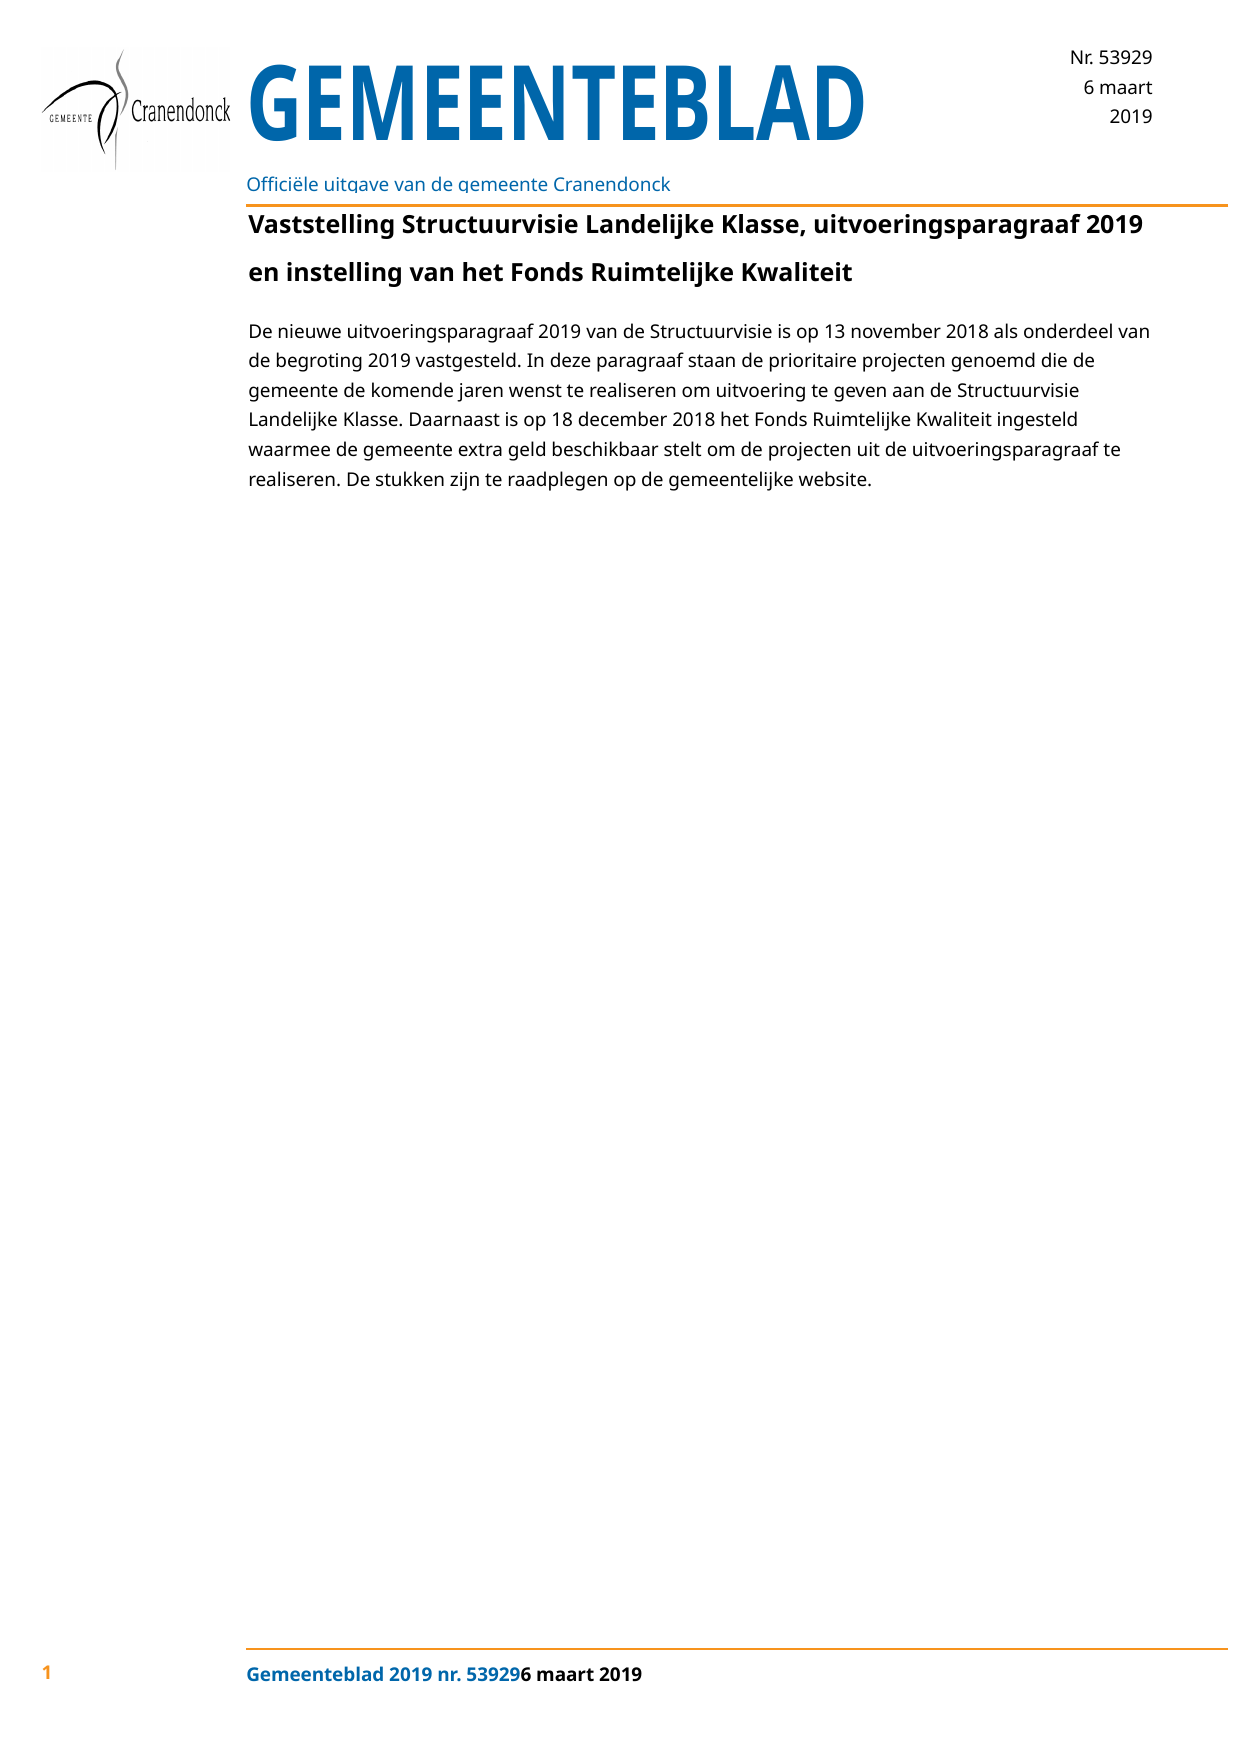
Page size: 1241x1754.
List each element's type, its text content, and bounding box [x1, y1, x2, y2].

text Vaststelling Structuurvisie Landelijke Klasse, uitvoeringsparagraaf 2019 en instelling van het Fonds Ruimtelijke Kwaliteit [248, 207, 1152, 288]
text De nieuwe uitvoeringsparagraaf 2019 van de Structuurvisie is op 13 november 2018 als onderdeel van de begroting 2019 vastgesteld. In deze paragraaf staan de prioritaire projecten genoemd die de gemeente de komende jaren wenst te realiseren om uitvoering te geven aan de Structuurvisie Landelijke Klasse. Daarnaast is op 18 december 2018 het Fonds Ruimtelijke Kwaliteit ingesteld waarmee de gemeente extra geld beschikbaar stelt om de projecten uit de uitvoeringsparagraaf te realiseren. De stukken zijn te raadplegen op de gemeentelijke website. [248, 318, 1152, 492]
picture [41, 47, 231, 172]
